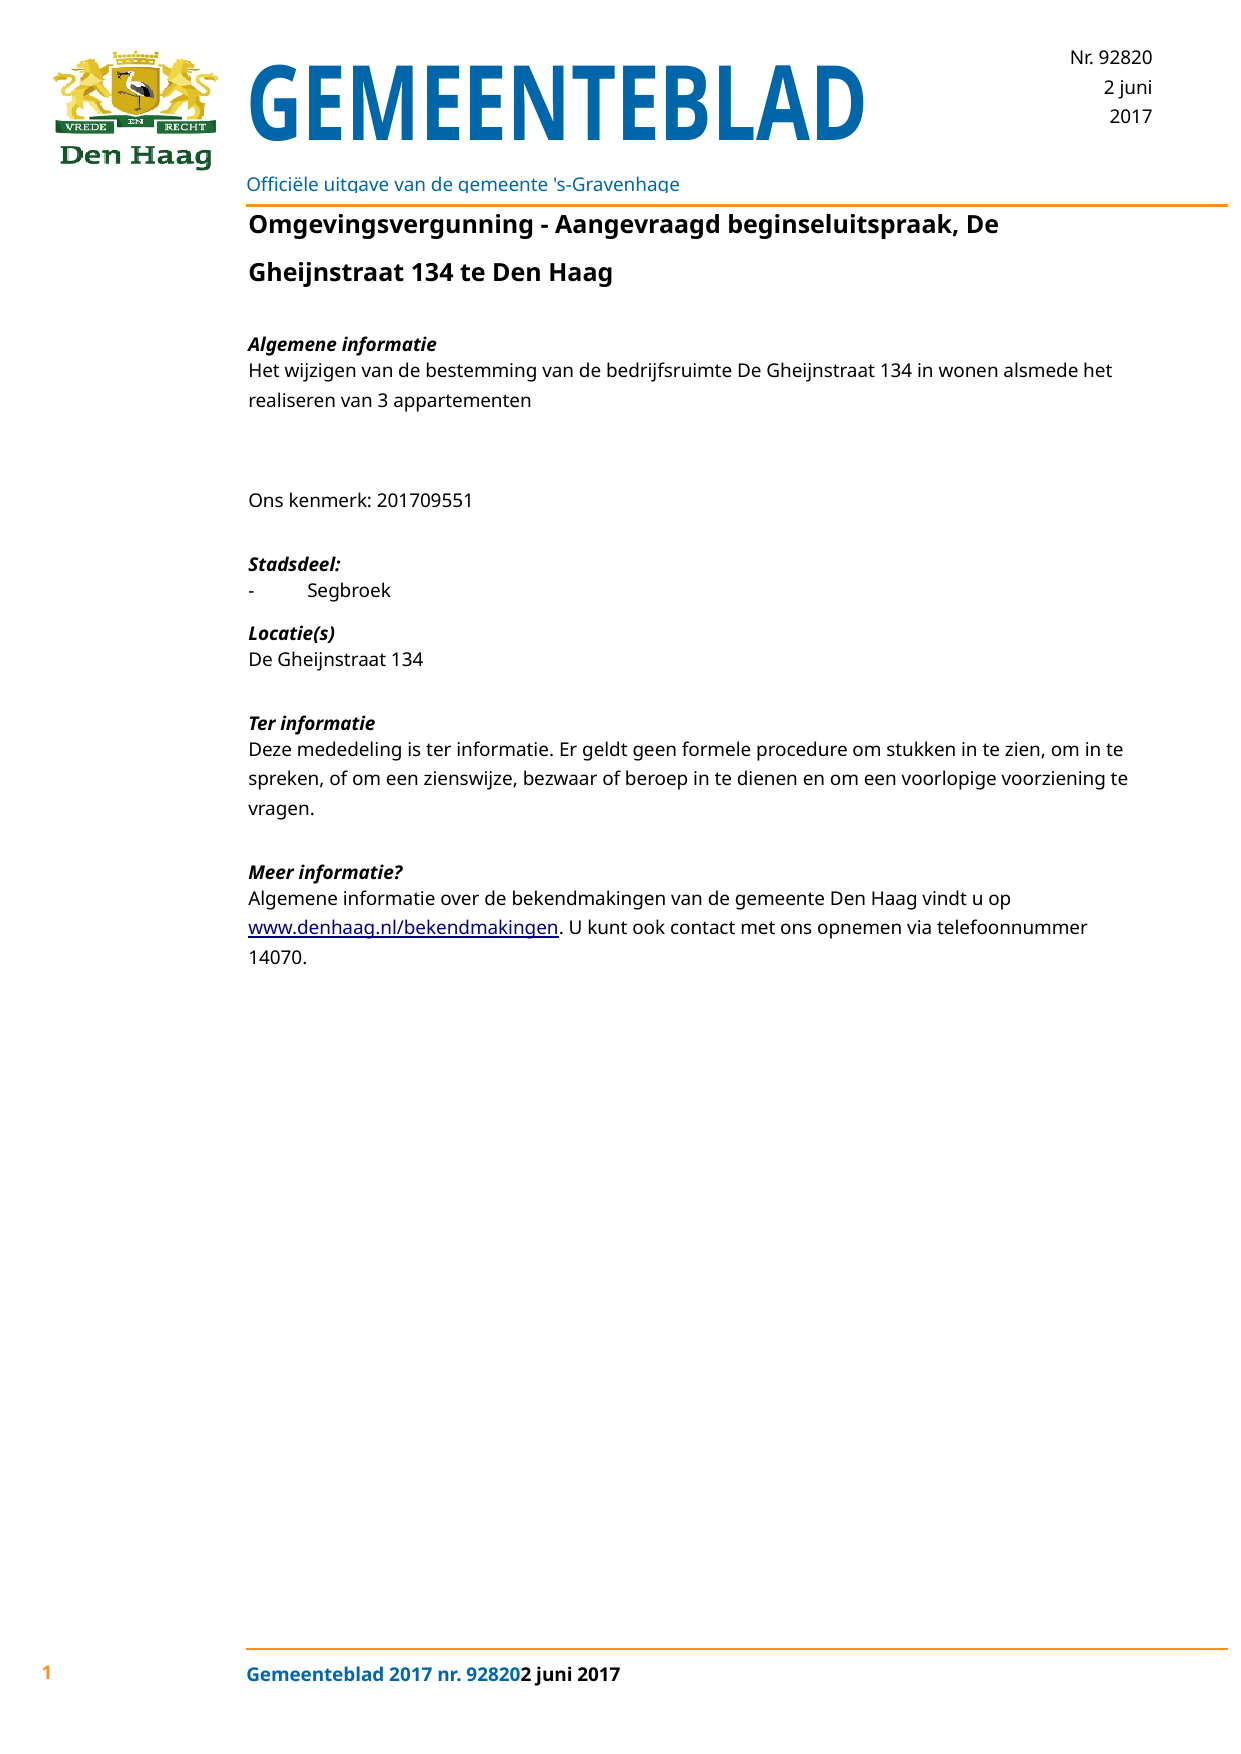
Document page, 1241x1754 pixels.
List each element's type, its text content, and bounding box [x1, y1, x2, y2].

text Algemene informatie over de bekendmakingen van de gemeente Den Haag vindt u op www.denhaag.nl/bekendmakingen. U kunt ook contact met ons opnemen via telefoonnummer 14070. [248, 885, 1152, 969]
text Ter informatie [248, 710, 1152, 736]
text Het wijzigen van de bestemming van de bedrijfsruimte De Gheijnstraat 134 in wonen alsmede het realiseren van 3 appartementen [248, 357, 1152, 412]
text Locatie(s) [248, 620, 1152, 646]
text Algemene informatie [248, 331, 1152, 357]
text De Gheijnstraat 134 [248, 646, 1152, 672]
text Ons kenmerk: 201709551 [248, 488, 1152, 513]
picture [41, 47, 231, 172]
list Segbroek [248, 577, 1152, 603]
text Deze mededeling is ter informatie. Er geldt geen formele procedure om stukken in te zien, om in te spreken, of om een zienswijze, bezwaar of beroep in te dienen en om een voorlopige voorziening te vragen. [248, 736, 1152, 821]
text Omgevingsvergunning - Aangevraagd beginseluitspraak, De Gheijnstraat 134 te Den Haag [248, 207, 1152, 288]
text Stadsdeel: [248, 552, 1152, 577]
text Meer informatie? [248, 859, 1152, 885]
